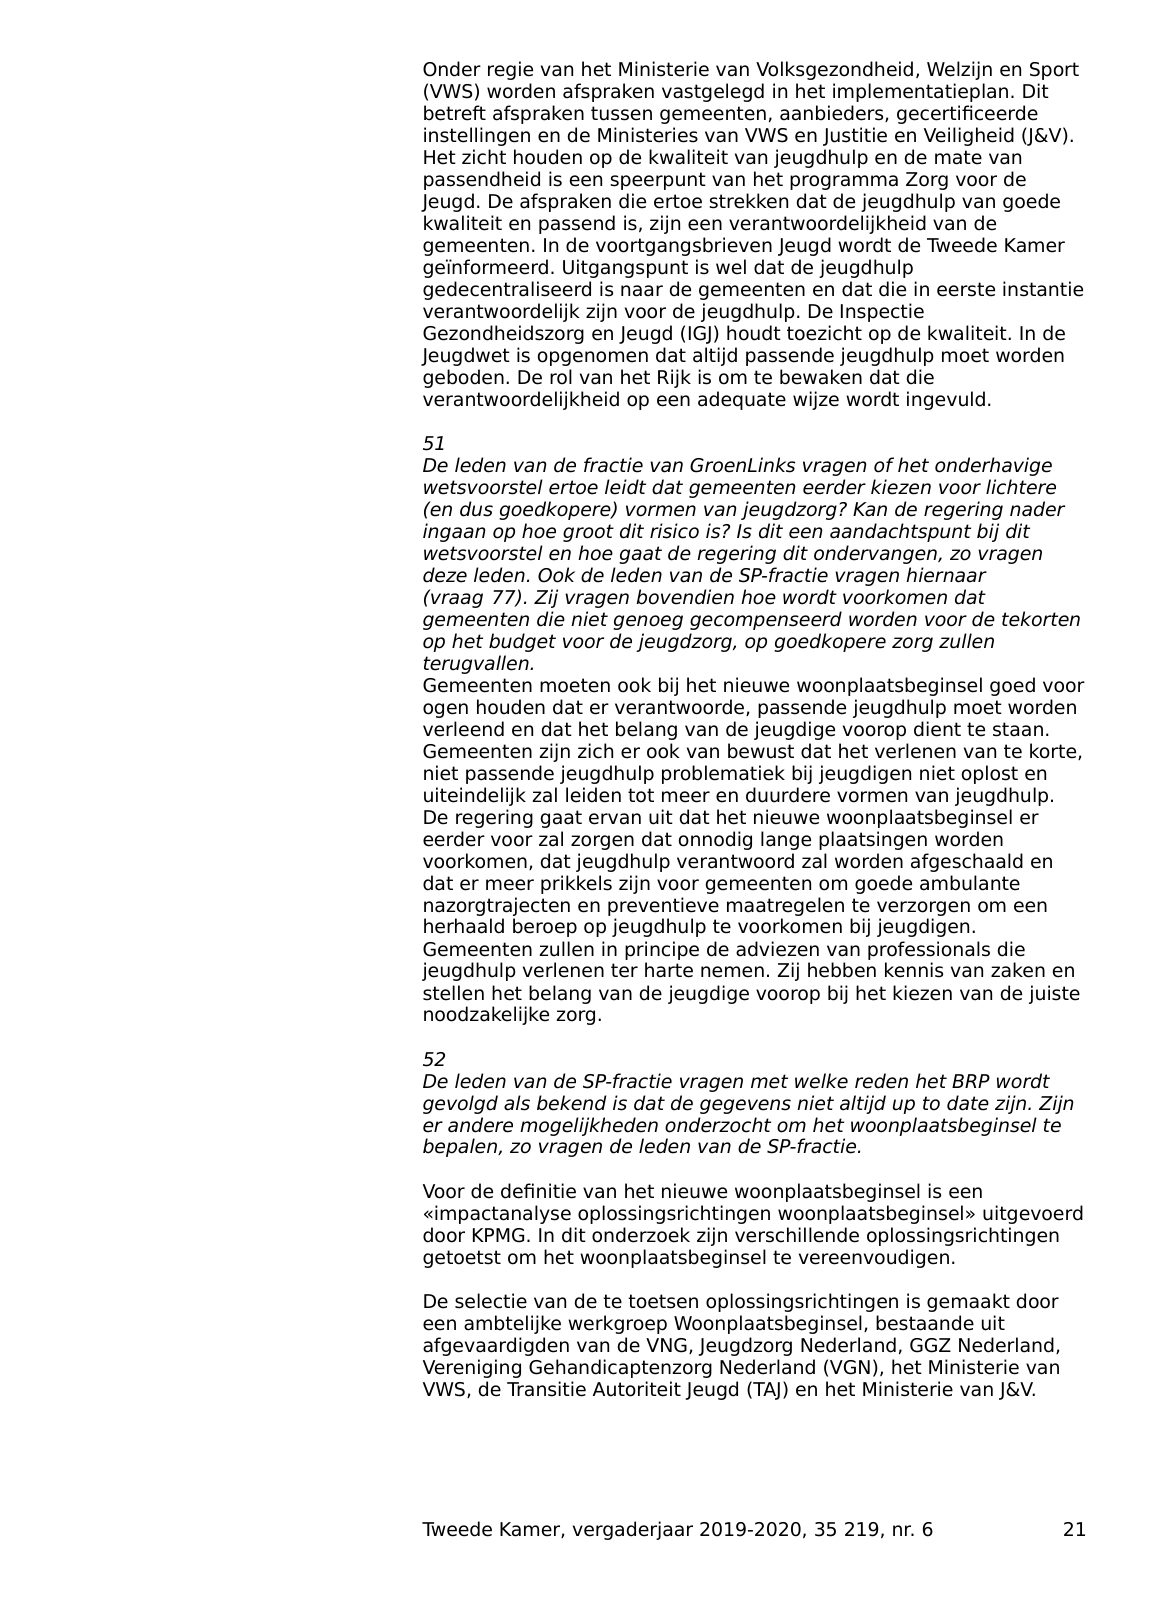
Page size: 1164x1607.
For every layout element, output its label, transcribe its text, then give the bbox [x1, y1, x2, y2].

text 51 [422, 433, 1087, 455]
text De leden van de SP-fractie vragen met welke reden het BRP wordt gevolgd als bekend is dat de gegevens niet altijd up to date zijn. Zijn er andere mogelijkheden onderzocht om het woonplaatsbeginsel te bepalen, zo vragen de leden van de SP-fractie. [422, 1071, 1087, 1158]
text De leden van de fractie van GroenLinks vragen of het onderhavige wetsvoorstel ertoe leidt dat gemeenten eerder kiezen voor lichtere (en dus goedkopere) vormen van jeugdzorg? Kan de regering nader ingaan op hoe groot dit risico is? Is dit een aandachtspunt bij dit wetsvoorstel en hoe gaat de regering dit ondervangen, zo vragen deze leden. Ook de leden van de SP-fractie vragen hiernaar (vraag 77). Zij vragen bovendien hoe wordt voorkomen dat gemeenten die niet genoeg gecompenseerd worden voor de tekorten op het budget voor de jeugdzorg, op goedkopere zorg zullen terugvallen. [422, 455, 1087, 675]
text Onder regie van het Ministerie van Volksgezondheid, Welzijn en Sport (VWS) worden afspraken vastgelegd in het implementatieplan. Dit betreft afspraken tussen gemeenten, aanbieders, gecertificeerde instellingen en de Ministeries van VWS en Justitie en Veiligheid (J&V). Het zicht houden op de kwaliteit van jeugdhulp en de mate van passendheid is een speerpunt van het programma Zorg voor de Jeugd. De afspraken die ertoe strekken dat de jeugdhulp van goede kwaliteit en passend is, zijn een verantwoordelijkheid van de gemeenten. In de voortgangsbrieven Jeugd wordt de Tweede Kamer geïnformeerd. Uitgangspunt is wel dat de jeugdhulp gedecentraliseerd is naar de gemeenten en dat die in eerste instantie verantwoordelijk zijn voor de jeugdhulp. De Inspectie Gezondheidszorg en Jeugd (IGJ) houdt toezicht op de kwaliteit. In de Jeugdwet is opgenomen dat altijd passende jeugdhulp moet worden geboden. De rol van het Rijk is om te bewaken dat die verantwoordelijkheid op een adequate wijze wordt ingevuld. [422, 59, 1087, 411]
text Gemeenten moeten ook bij het nieuwe woonplaatsbeginsel goed voor ogen houden dat er verantwoorde, passende jeugdhulp moet worden verleend en dat het belang van de jeugdige voorop dient te staan. Gemeenten zijn zich er ook van bewust dat het verlenen van te korte, niet passende jeugdhulp problematiek bij jeugdigen niet oplost en uiteindelijk zal leiden tot meer en duurdere vormen van jeugdhulp. De regering gaat ervan uit dat het nieuwe woonplaatsbeginsel er eerder voor zal zorgen dat onnodig lange plaatsingen worden voorkomen, dat jeugdhulp verantwoord zal worden afgeschaald en dat er meer prikkels zijn voor gemeenten om goede ambulante nazorgtrajecten en preventieve maatregelen te verzorgen om een herhaald beroep op jeugdhulp te voorkomen bij jeugdigen. Gemeenten zullen in principe de adviezen van professionals die jeugdhulp verlenen ter harte nemen. Zij hebben kennis van zaken en stellen het belang van de jeugdige voorop bij het kiezen van de juiste noodzakelijke zorg. [422, 675, 1087, 1026]
text De selectie van de te toetsen oplossingsrichtingen is gemaakt door een ambtelijke werkgroep Woonplaatsbeginsel, bestaande uit afgevaardigden van de VNG, Jeugdzorg Nederland, GGZ Nederland, Vereniging Gehandicaptenzorg Nederland (VGN), het Ministerie van VWS, de Transitie Autoriteit Jeugd (TAJ) en het Ministerie van J&V. [422, 1291, 1087, 1401]
text Voor de definitie van het nieuwe woonplaatsbeginsel is een «impactanalyse oplossingsrichtingen woonplaatsbeginsel» uitgevoerd door KPMG. In dit onderzoek zijn verschillende oplossingsrichtingen getoetst om het woonplaatsbeginsel te vereenvoudigen. [422, 1181, 1087, 1268]
text 52 [422, 1048, 1087, 1071]
